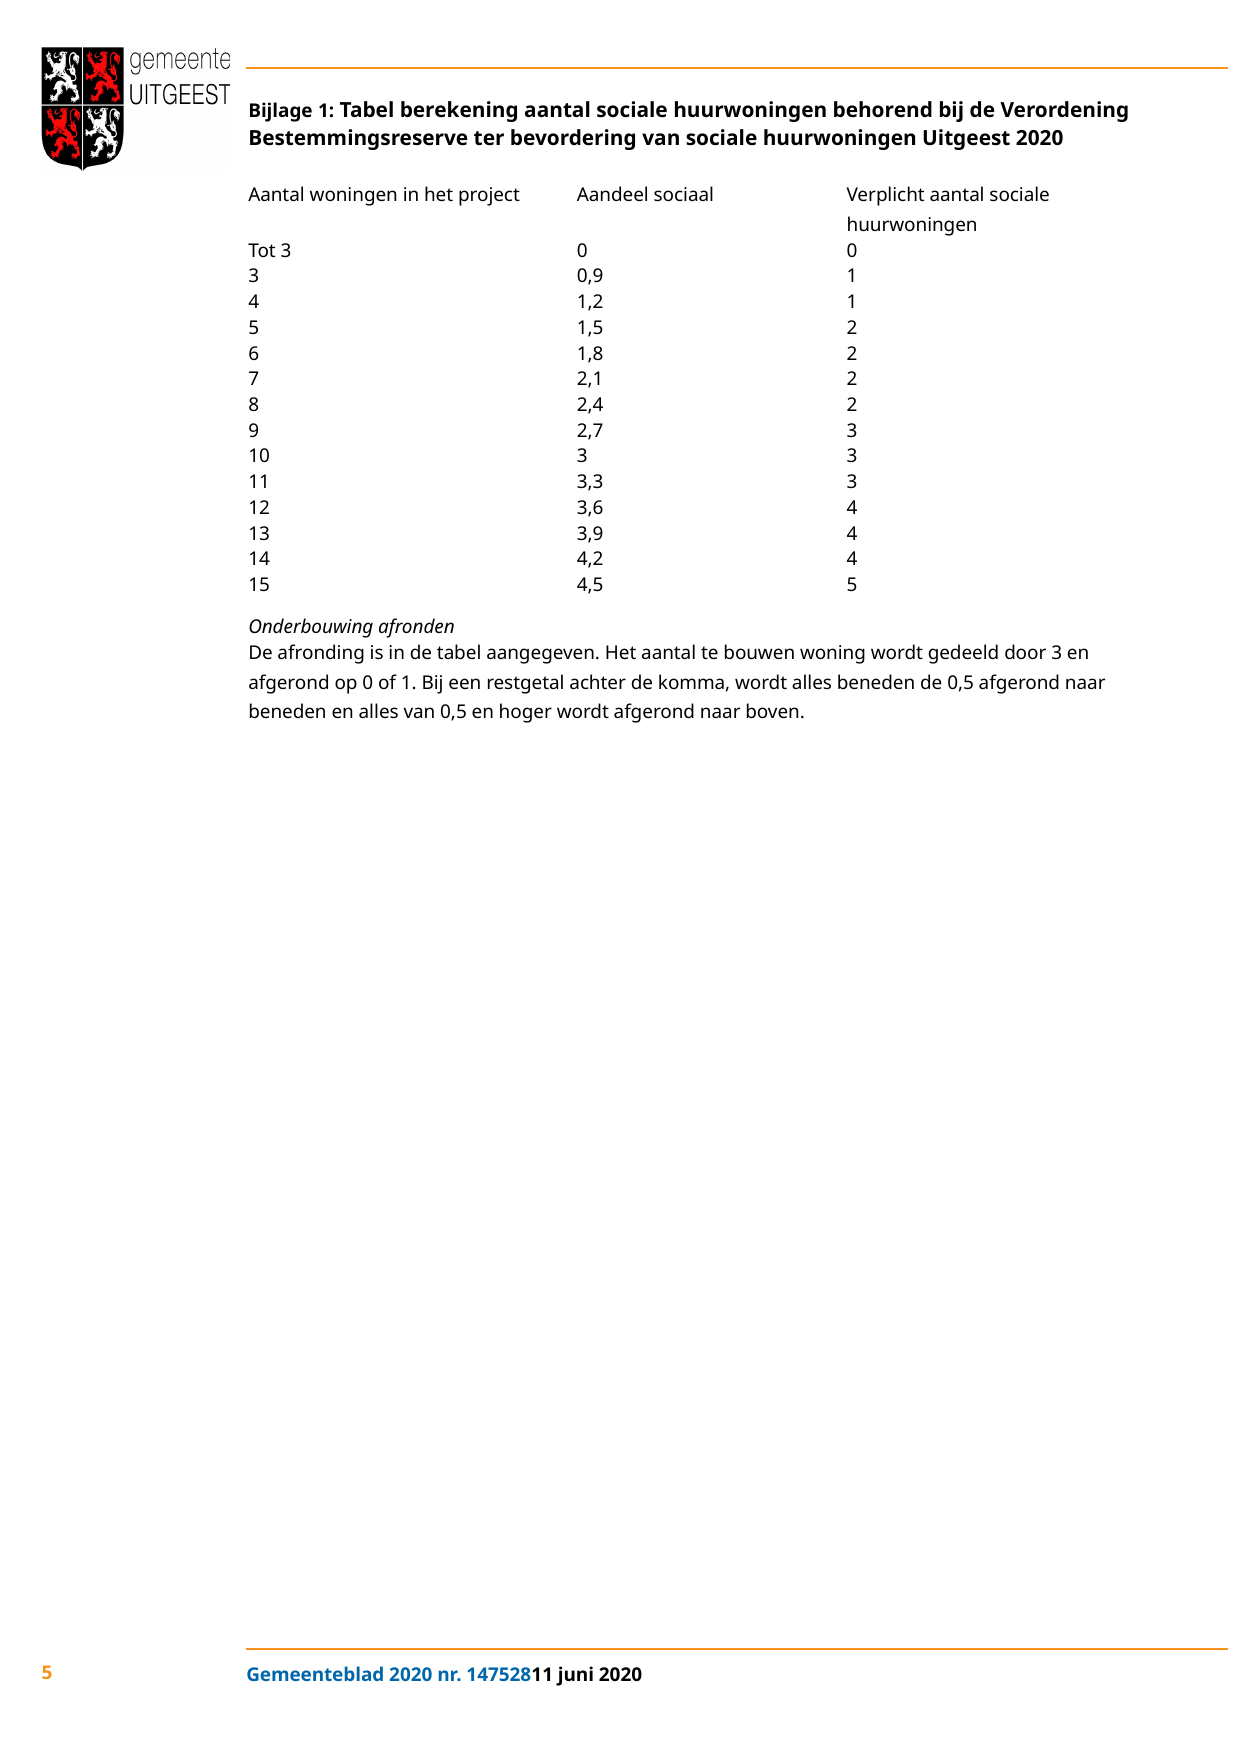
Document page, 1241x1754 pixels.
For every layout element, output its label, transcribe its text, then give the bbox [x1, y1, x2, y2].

table_cell 1 [846, 288, 1152, 314]
table_cell 13 [248, 520, 577, 546]
text Onderbouwing afronden [248, 614, 1152, 639]
table_cell 1,5 [577, 314, 846, 340]
table_cell 2,7 [577, 417, 846, 443]
table_cell 4 [846, 520, 1152, 546]
table_header Aandeel sociaal [577, 181, 846, 237]
table_cell 3 [846, 468, 1152, 494]
table_cell Tot 3 [248, 237, 577, 262]
table_cell 4 [248, 288, 577, 314]
table_cell 8 [248, 391, 577, 417]
table_cell 3 [577, 443, 846, 468]
table_cell 3 [846, 417, 1152, 443]
table_cell 15 [248, 571, 577, 597]
table_header Aantal woningen in het project [248, 181, 577, 237]
table_cell 6 [248, 340, 577, 365]
table_cell 5 [248, 314, 577, 340]
table_cell 3 [248, 263, 577, 288]
table_cell 2 [846, 391, 1152, 417]
table_cell 7 [248, 365, 577, 391]
table_cell 2,4 [577, 391, 846, 417]
table_cell 4 [846, 494, 1152, 520]
table_header Verplicht aantal sociale huurwoningen [846, 181, 1152, 237]
table_cell 9 [248, 417, 577, 443]
table_cell 4,2 [577, 546, 846, 571]
text De afronding is in de tabel aangegeven. Het aantal te bouwen woning wordt gedeeld door 3 en afgerond op 0 of 1. Bij een restgetal achter de komma, wordt alles beneden de 0,5 afgerond naar beneden en alles van 0,5 en hoger wordt afgerond naar boven. [248, 639, 1152, 724]
table_cell 1,8 [577, 340, 846, 365]
picture [41, 47, 231, 172]
table_cell 3 [846, 443, 1152, 468]
table_cell 2 [846, 340, 1152, 365]
table_cell 2 [846, 365, 1152, 391]
table_cell 14 [248, 546, 577, 571]
text Bijlage 1: Tabel berekening aantal sociale huurwoningen behorend bij de Verordening Bestemmingsreserve ter bevordering van sociale huurwoningen Uitgeest 2020 [248, 95, 1152, 152]
table_cell 4,5 [577, 571, 846, 597]
table_cell 3,3 [577, 468, 846, 494]
table_cell 0 [846, 237, 1152, 262]
table_cell 2 [846, 314, 1152, 340]
table_cell 12 [248, 494, 577, 520]
table_cell 5 [846, 571, 1152, 597]
table_cell 0,9 [577, 263, 846, 288]
table_cell 3,6 [577, 494, 846, 520]
table_cell 11 [248, 468, 577, 494]
table_cell 0 [577, 237, 846, 262]
table_cell 10 [248, 443, 577, 468]
table_cell 1 [846, 263, 1152, 288]
table_cell 4 [846, 546, 1152, 571]
table_cell 1,2 [577, 288, 846, 314]
table_cell 3,9 [577, 520, 846, 546]
table_cell 2,1 [577, 365, 846, 391]
